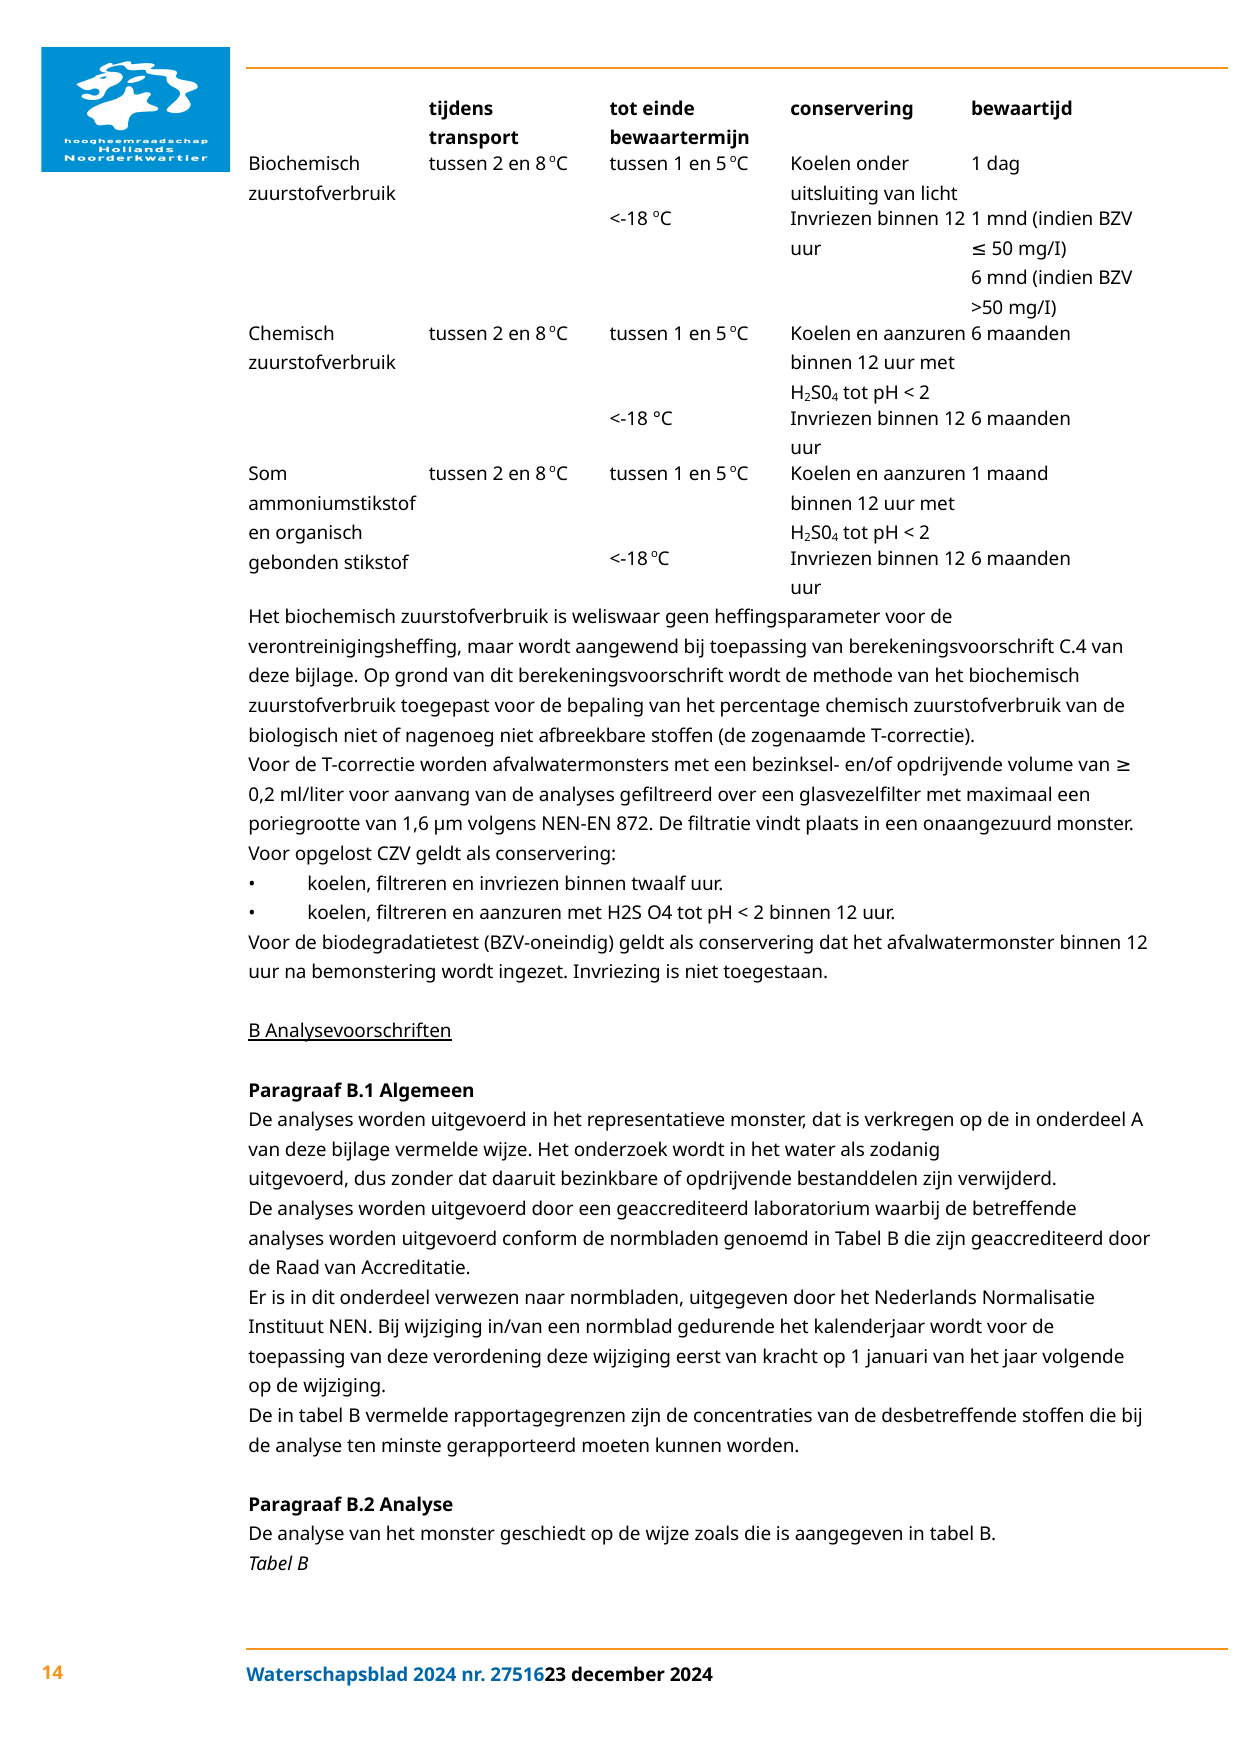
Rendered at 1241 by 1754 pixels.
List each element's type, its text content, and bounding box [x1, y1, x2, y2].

table_cell <-18 °C [609, 405, 790, 460]
text De in tabel B vermelde rapportagegrenzen zijn de concentraties van de desbetreffende stoffen die bij de analyse ten minste gerapporteerd moeten kunnen worden. [248, 1402, 1152, 1458]
table_cell Som ammoniumstikstof en organisch gebonden stikstof [248, 460, 429, 600]
text De analyse van het monster geschiedt op de wijze zoals die is aangegeven in tabel B. [248, 1521, 1152, 1546]
table_cell Chemisch zuurstofverbruik [248, 320, 429, 460]
table_cell <-18 oC [609, 545, 790, 600]
text Voor de T-correctie worden afvalwatermonsters met een bezinksel- en/of opdrijvende volume van ≥ 0,2 ml/liter voor aanvang van de analyses gefiltreerd over een glasvezelfilter met maximaal een poriegrootte van 1,6 µm volgens NEN-EN 872. De filtratie vindt plaats in een onaangezuurd monster. [248, 751, 1152, 836]
table_cell tijdens transport [429, 95, 609, 150]
table_header [248, 95, 429, 150]
table_cell tussen 1 en 5 oC [609, 460, 790, 545]
text De analyses worden uitgevoerd in het representatieve monster, dat is verkregen op de in onderdeel A van deze bijlage vermelde wijze. Het onderzoek wordt in het water als zodanig [248, 1106, 1152, 1162]
table_cell Koelen onder uitsluiting van licht [790, 150, 971, 205]
text uitgevoerd, dus zonder dat daaruit bezinkbare of opdrijvende bestanddelen zijn verwijderd. [248, 1166, 1152, 1191]
text De analyses worden uitgevoerd door een geaccrediteerd laboratorium waarbij de betreffende analyses worden uitgevoerd conform de normbladen genoemd in Tabel B die zijn geaccrediteerd door de Raad van Accreditatie. [248, 1195, 1152, 1280]
table_cell Invriezen binnen 12 uur [790, 545, 971, 600]
table_cell Biochemisch zuurstofverbruik [248, 150, 429, 320]
text Voor de biodegradatietest (BZV-oneindig) geldt als conservering dat het afvalwatermonster binnen 12 uur na bemonstering wordt ingezet. Invriezing is niet toegestaan. [248, 929, 1152, 984]
text Paragraaf B.2 Analyse [248, 1491, 1152, 1517]
text Tabel B [248, 1550, 1152, 1576]
table_cell 1 dag [971, 150, 1152, 205]
table_cell 1 mnd (indien BZV ≤ 50 mg/I) 6 mnd (indien BZV >50 mg/I) [971, 205, 1152, 320]
table_header conservering [790, 95, 971, 150]
picture [78, 64, 122, 99]
table_header bewaartijd [971, 95, 1152, 150]
table_cell 6 maanden [971, 405, 1152, 460]
table_cell tussen 2 en 8 oC [429, 150, 609, 320]
list koelen, filtreren en aanzuren met H2S O4 tot pH < 2 binnen 12 uur. [248, 899, 1152, 925]
table_cell tussen 1 en 5 oC [609, 150, 790, 205]
text Er is in dit onderdeel verwezen naar normbladen, uitgegeven door het Nederlands Normalisatie Instituut NEN. Bij wijziging in/van een normblad gedurende het kalenderjaar wordt voor de toepassing van deze verordening deze wijziging eerst van kracht op 1 januari van het jaar volgende op de wijziging. [248, 1284, 1152, 1398]
picture [88, 87, 157, 130]
table_cell tussen 2 en 8 oC [429, 460, 609, 600]
text Het biochemisch zuurstofverbruik is weliswaar geen heffingsparameter voor de verontreinigingsheffing, maar wordt aangewend bij toepassing van berekeningsvoorschrift C.4 van deze bijlage. Op grond van dit berekeningsvoorschrift wordt de methode van het biochemisch zuurstofverbruik toegepast voor de bepaling van het percentage chemisch zuurstofverbruik van de biologisch niet of nagenoeg niet afbreekbare stoffen (de zogenaamde T-correctie). [248, 603, 1152, 748]
table_cell 6 maanden [971, 545, 1152, 600]
picture [118, 62, 197, 112]
picture [129, 76, 144, 82]
table_cell Koelen en aanzuren binnen 12 uur met H2S04 tot pH < 2 [790, 320, 971, 405]
text Voor opgelost CZV geldt als conservering: [248, 840, 1152, 866]
table_cell <-18 oC [609, 205, 790, 320]
table_cell tussen 2 en 8 oC [429, 320, 609, 460]
table_cell tussen 1 en 5 oC [609, 320, 790, 405]
table_cell tot einde bewaartermijn [609, 95, 790, 150]
table_cell Invriezen binnen 12 uur [790, 205, 971, 320]
table_cell 6 maanden [971, 320, 1152, 405]
table_cell 1 maand [971, 460, 1152, 545]
list koelen, filtreren en invriezen binnen twaalf uur. [248, 870, 1152, 896]
table_cell Koelen en aanzuren binnen 12 uur met H2S04 tot pH < 2 [790, 460, 971, 545]
text Paragraaf B.1 Algemeen [248, 1077, 1152, 1103]
text B Analysevoorschriften [248, 1018, 1152, 1043]
table_cell Invriezen binnen 12 uur [790, 405, 971, 460]
